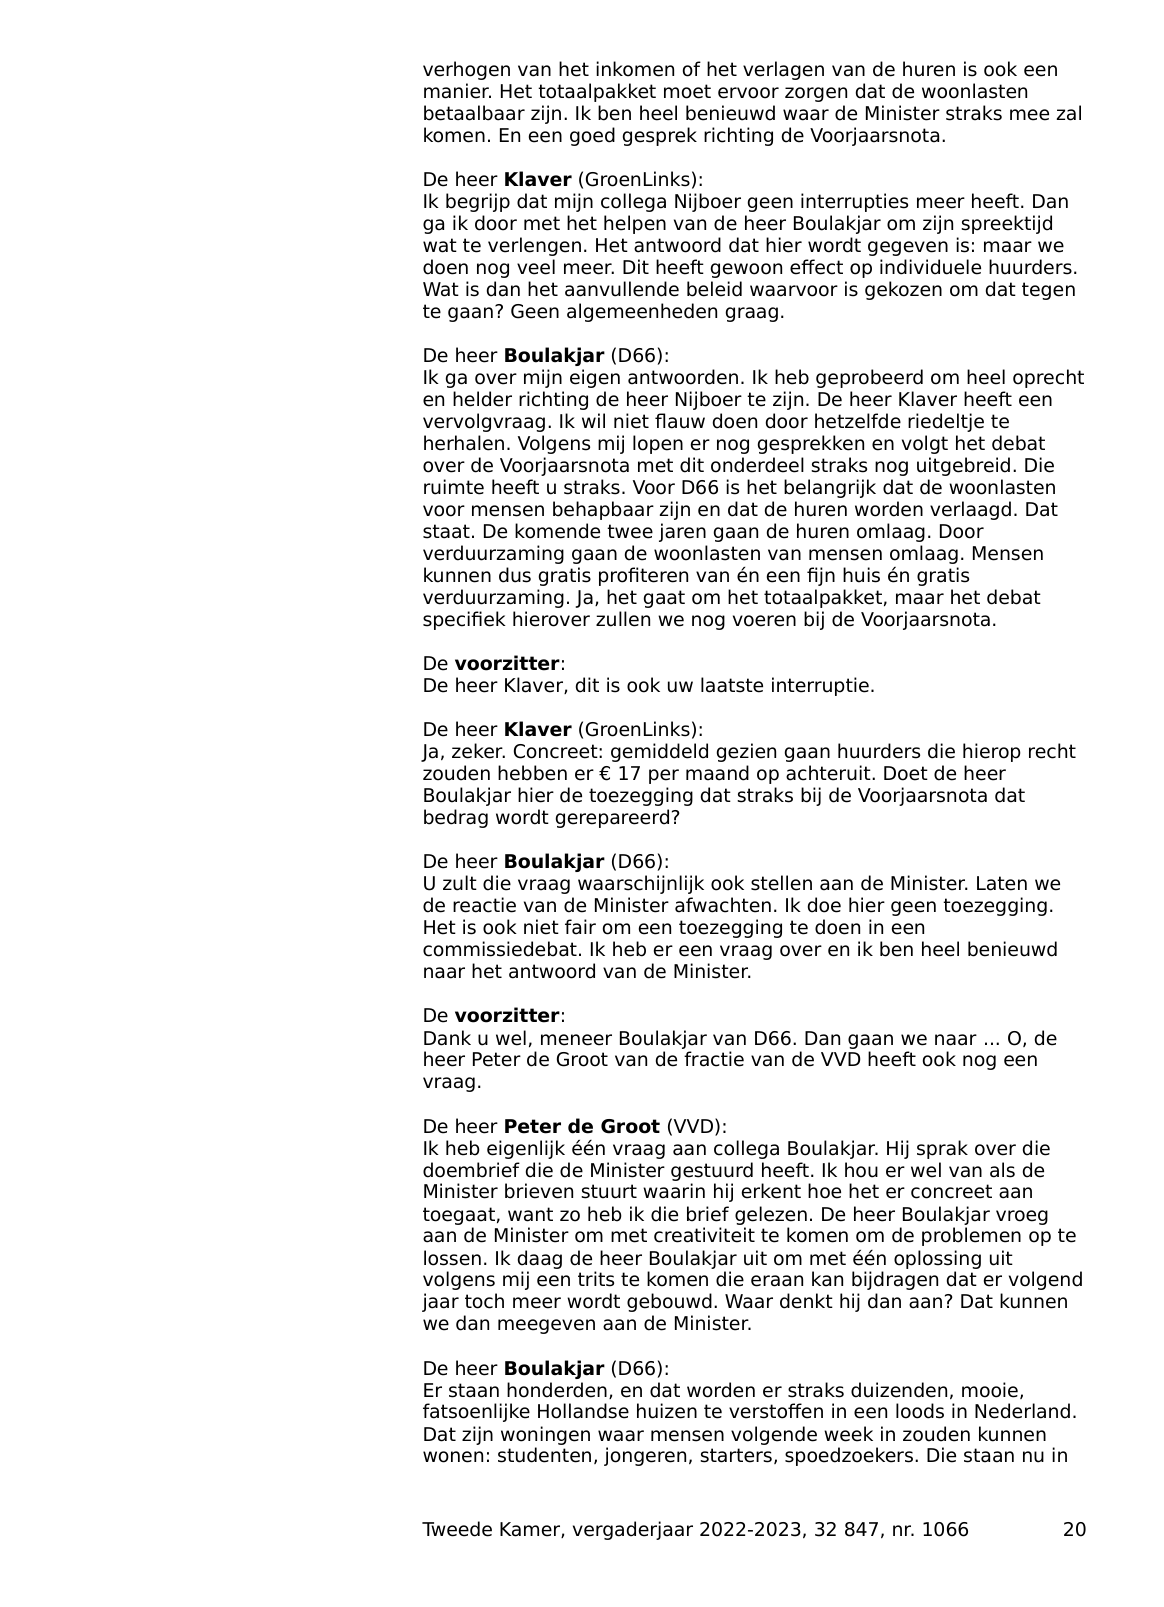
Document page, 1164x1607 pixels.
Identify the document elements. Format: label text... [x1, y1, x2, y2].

text De voorzitter: [422, 1005, 1087, 1027]
text De heer Peter de Groot (VVD): [422, 1116, 1087, 1137]
text De heer Boulakjar (D66): [422, 851, 1087, 873]
text Ik begrijp dat mijn collega Nijboer geen interrupties meer heeft. Dan ga ik door met het helpen van de heer Boulakjar om zijn spreektijd wat te verlengen. Het antwoord dat hier wordt gegeven is: maar we doen nog veel meer. Dit heeft gewoon effect op individuele huurders. Wat is dan het aanvullende beleid waarvoor is gekozen om dat tegen te gaan? Geen algemeenheden graag. [422, 191, 1087, 323]
text De heer Klaver, dit is ook uw laatste interruptie. [422, 675, 1087, 697]
text De heer Klaver (GroenLinks): [422, 719, 1087, 741]
text De heer Klaver (GroenLinks): [422, 169, 1087, 191]
text verhogen van het inkomen of het verlagen van de huren is ook een manier. Het totaalpakket moet ervoor zorgen dat de woonlasten betaalbaar zijn. Ik ben heel benieuwd waar de Minister straks mee zal komen. En een goed gesprek richting de Voorjaarsnota. [422, 59, 1087, 147]
text De heer Boulakjar (D66): [422, 345, 1087, 367]
text U zult die vraag waarschijnlijk ook stellen aan de Minister. Laten we de reactie van de Minister afwachten. Ik doe hier geen toezegging. Het is ook niet fair om een toezegging te doen in een commissiedebat. Ik heb er een vraag over en ik ben heel benieuwd naar het antwoord van de Minister. [422, 873, 1087, 983]
text Ik heb eigenlijk één vraag aan collega Boulakjar. Hij sprak over die doembrief die de Minister gestuurd heeft. Ik hou er wel van als de Minister brieven stuurt waarin hij erkent hoe het er concreet aan toegaat, want zo heb ik die brief gelezen. De heer Boulakjar vroeg aan de Minister om met creativiteit te komen om de problemen op te lossen. Ik daag de heer Boulakjar uit om met één oplossing uit volgens mij een trits te komen die eraan kan bijdragen dat er volgend jaar toch meer wordt gebouwd. Waar denkt hij dan aan? Dat kunnen we dan meegeven aan de Minister. [422, 1137, 1087, 1335]
text De heer Boulakjar (D66): [422, 1357, 1087, 1379]
text Ja, zeker. Concreet: gemiddeld gezien gaan huurders die hierop recht zouden hebben er € 17 per maand op achteruit. Doet de heer Boulakjar hier de toezegging dat straks bij de Voorjaarsnota dat bedrag wordt gerepareerd? [422, 741, 1087, 829]
text Ik ga over mijn eigen antwoorden. Ik heb geprobeerd om heel oprecht en helder richting de heer Nijboer te zijn. De heer Klaver heeft een vervolgvraag. Ik wil niet flauw doen door hetzelfde riedeltje te herhalen. Volgens mij lopen er nog gesprekken en volgt het debat over de Voorjaarsnota met dit onderdeel straks nog uitgebreid. Die ruimte heeft u straks. Voor D66 is het belangrijk dat de woonlasten voor mensen behapbaar zijn en dat de huren worden verlaagd. Dat staat. De komende twee jaren gaan de huren omlaag. Door verduurzaming gaan de woonlasten van mensen omlaag. Mensen kunnen dus gratis profiteren van én een fijn huis én gratis verduurzaming. Ja, het gaat om het totaalpakket, maar het debat specifiek hierover zullen we nog voeren bij de Voorjaarsnota. [422, 367, 1087, 631]
text Dank u wel, meneer Boulakjar van D66. Dan gaan we naar ... O, de heer Peter de Groot van de fractie van de VVD heeft ook nog een vraag. [422, 1027, 1087, 1093]
text Er staan honderden, en dat worden er straks duizenden, mooie, fatsoenlijke Hollandse huizen te verstoffen in een loods in Nederland. Dat zijn woningen waar mensen volgende week in zouden kunnen wonen: studenten, jongeren, starters, spoedzoekers. Die staan nu in [422, 1379, 1087, 1467]
text De voorzitter: [422, 653, 1087, 675]
